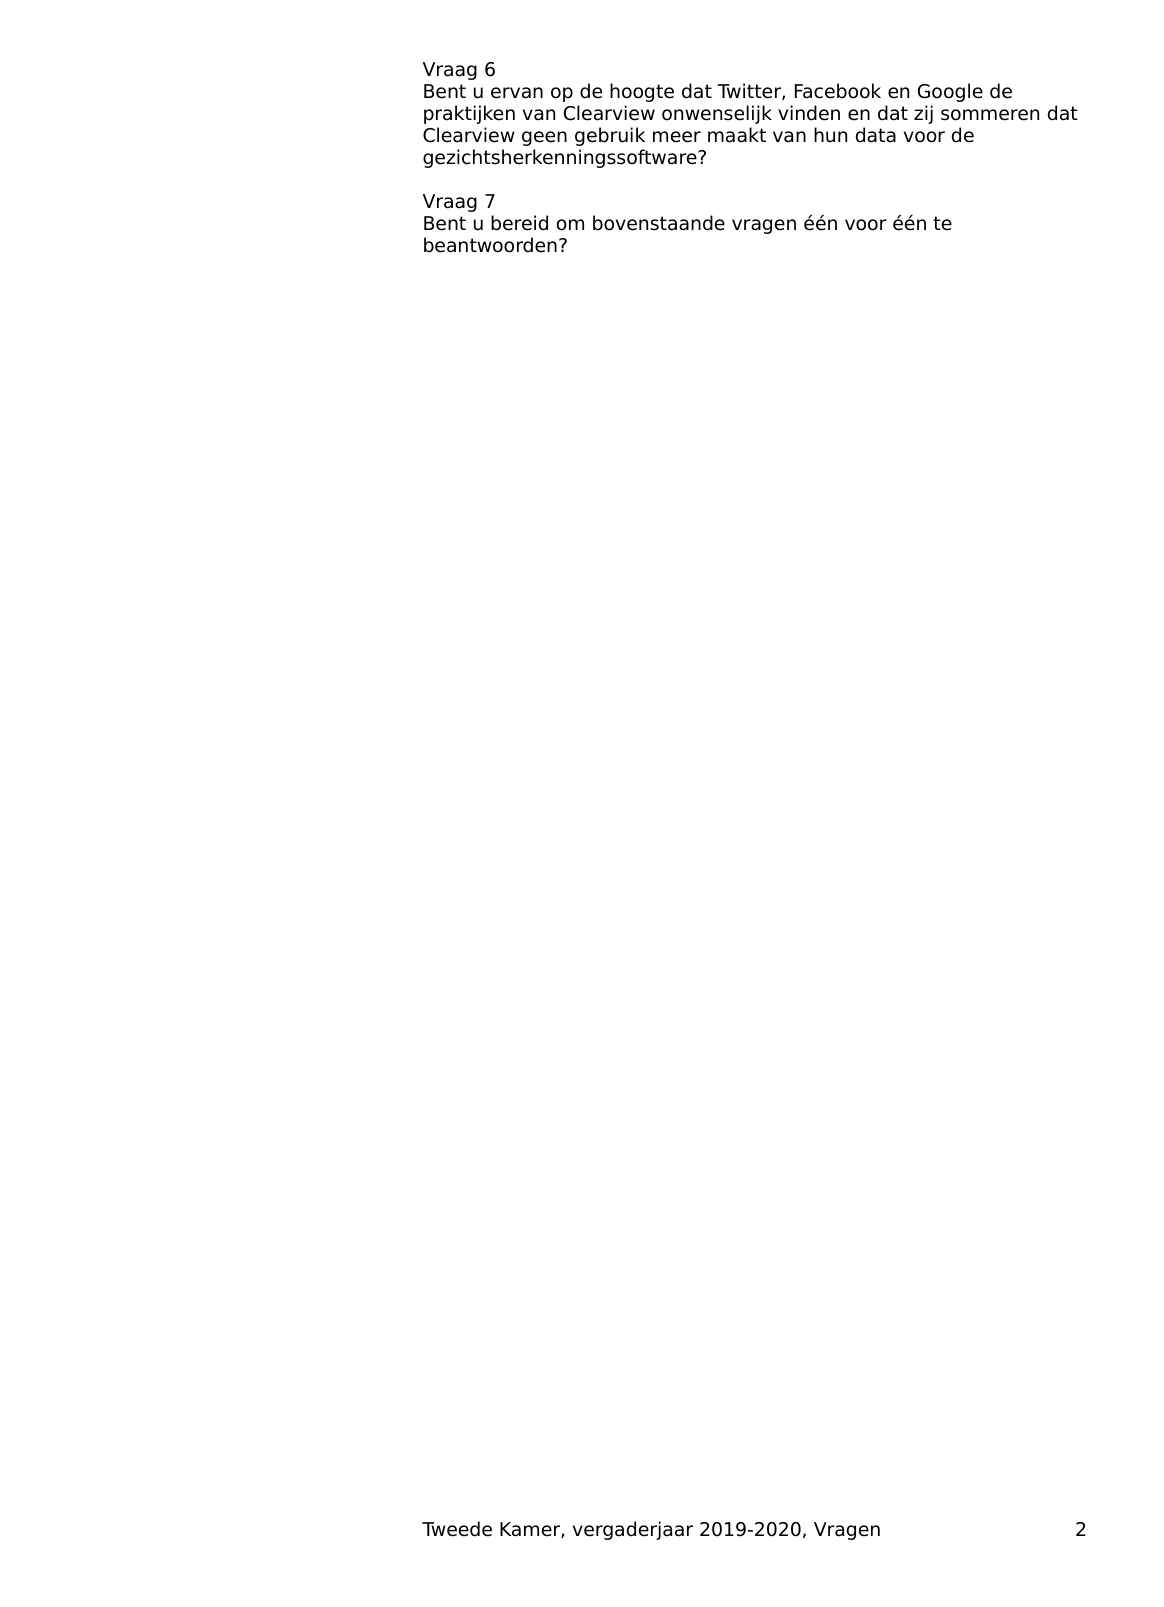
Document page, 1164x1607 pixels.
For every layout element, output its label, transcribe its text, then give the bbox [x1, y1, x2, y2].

text Bent u ervan op de hoogte dat Twitter, Facebook en Google de praktijken van Clearview onwenselijk vinden en dat zij sommeren dat Clearview geen gebruik meer maakt van hun data voor de gezichtsherkenningssoftware? [422, 81, 1087, 169]
text Bent u bereid om bovenstaande vragen één voor één te beantwoorden? [422, 213, 1087, 257]
text Vraag 7 [422, 191, 1087, 213]
text Vraag 6 [422, 59, 1087, 81]
